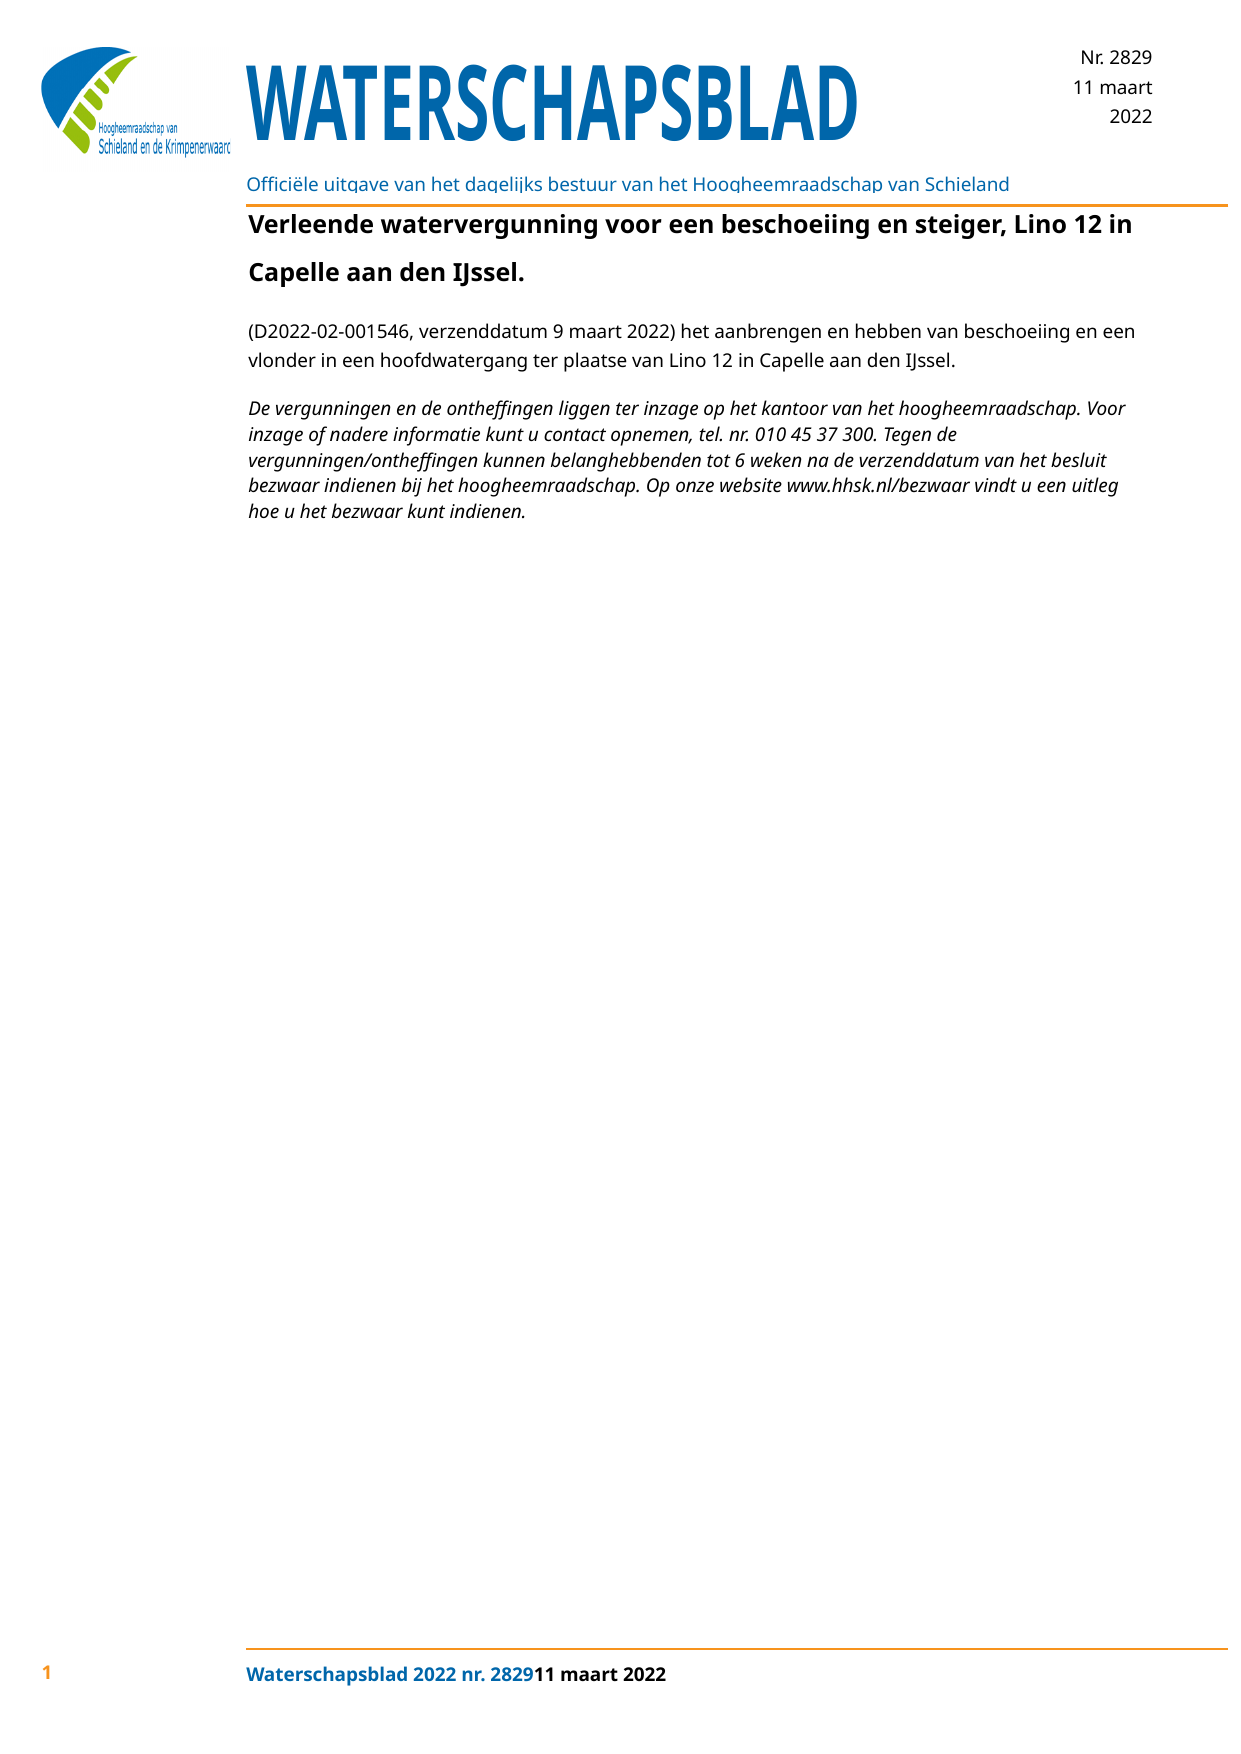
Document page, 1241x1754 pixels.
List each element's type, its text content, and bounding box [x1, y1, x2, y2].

text De vergunningen en de ontheffingen liggen ter inzage op het kantoor van het hoogheemraadschap. Voor inzage of nadere informatie kunt u contact opnemen, tel. nr. 010 45 37 300. Tegen de vergunningen/ontheffingen kunnen belanghebbenden tot 6 weken na de verzenddatum van het besluit bezwaar indienen bij het hoogheemraadschap. Op onze website www.hhsk.nl/bezwaar vindt u een uitleg hoe u het bezwaar kunt indienen. [248, 395, 1152, 524]
text (D2022-02-001546, verzenddatum 9 maart 2022) het aanbrengen en hebben van beschoeiing en een vlonder in een hoofdwatergang ter plaatse van Lino 12 in Capelle aan den IJssel. [248, 318, 1152, 373]
picture [41, 47, 231, 172]
text Verleende watervergunning voor een beschoeiing en steiger, Lino 12 in Capelle aan den IJssel. [248, 207, 1152, 288]
